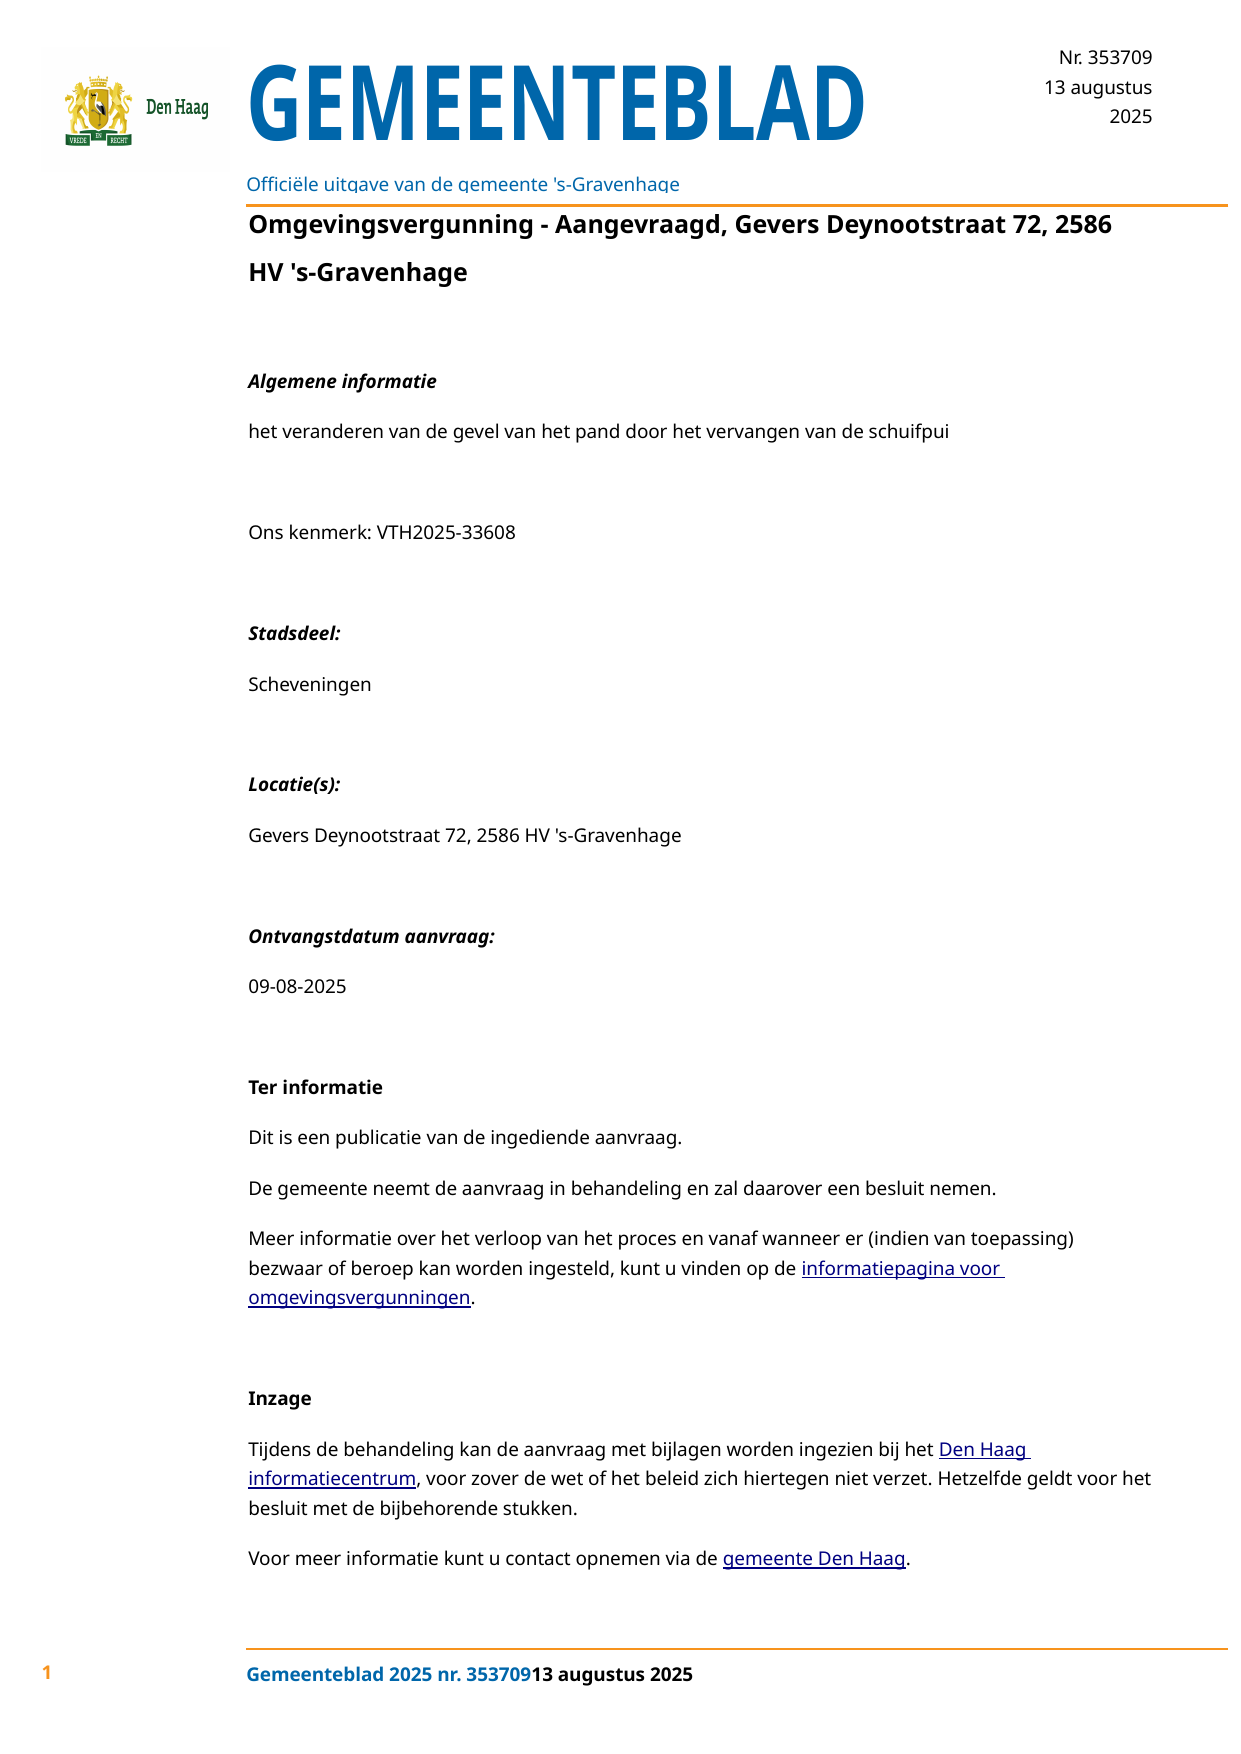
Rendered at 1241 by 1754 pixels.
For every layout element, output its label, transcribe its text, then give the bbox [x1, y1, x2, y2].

text Ons kenmerk: VTH2025-33608 [248, 519, 1152, 545]
text Gevers Deynootstraat 72, 2586 HV 's-Gravenhage [248, 822, 1152, 848]
text Voor meer informatie kunt u contact opnemen via de gemeente Den Haag. [248, 1545, 1152, 1571]
text Algemene informatie [248, 368, 1152, 394]
text het veranderen van de gevel van het pand door het vervangen van de schuifpui [248, 419, 1152, 444]
text Dit is een publicatie van de ingediende aanvraag. [248, 1124, 1152, 1150]
text Tijdens de behandeling kan de aanvraag met bijlagen worden ingezien bij het Den Haag informatiecentrum, voor zover de wet of het beleid zich hiertegen niet verzet. Hetzelfde geldt voor het besluit met de bijbehorende stukken. [248, 1436, 1152, 1521]
picture [41, 47, 231, 172]
text Locatie(s): [248, 772, 1152, 797]
text Ter informatie [248, 1074, 1152, 1100]
text 09-08-2025 [248, 973, 1152, 999]
text Scheveningen [248, 671, 1152, 697]
text Meer informatie over het verloop van het proces en vanaf wanneer er (indien van toepassing) bezwaar of beroep kan worden ingesteld, kunt u vinden op de informatiepagina voor omgevingsvergunningen. [248, 1225, 1152, 1310]
text Ontvangstdatum aanvraag: [248, 923, 1152, 949]
text De gemeente neemt de aanvraag in behandeling en zal daarover een besluit nemen. [248, 1175, 1152, 1201]
text Inzage [248, 1385, 1152, 1411]
text Omgevingsvergunning - Aangevraagd, Gevers Deynootstraat 72, 2586 HV 's-Gravenhage [248, 207, 1152, 288]
text Stadsdeel: [248, 620, 1152, 646]
